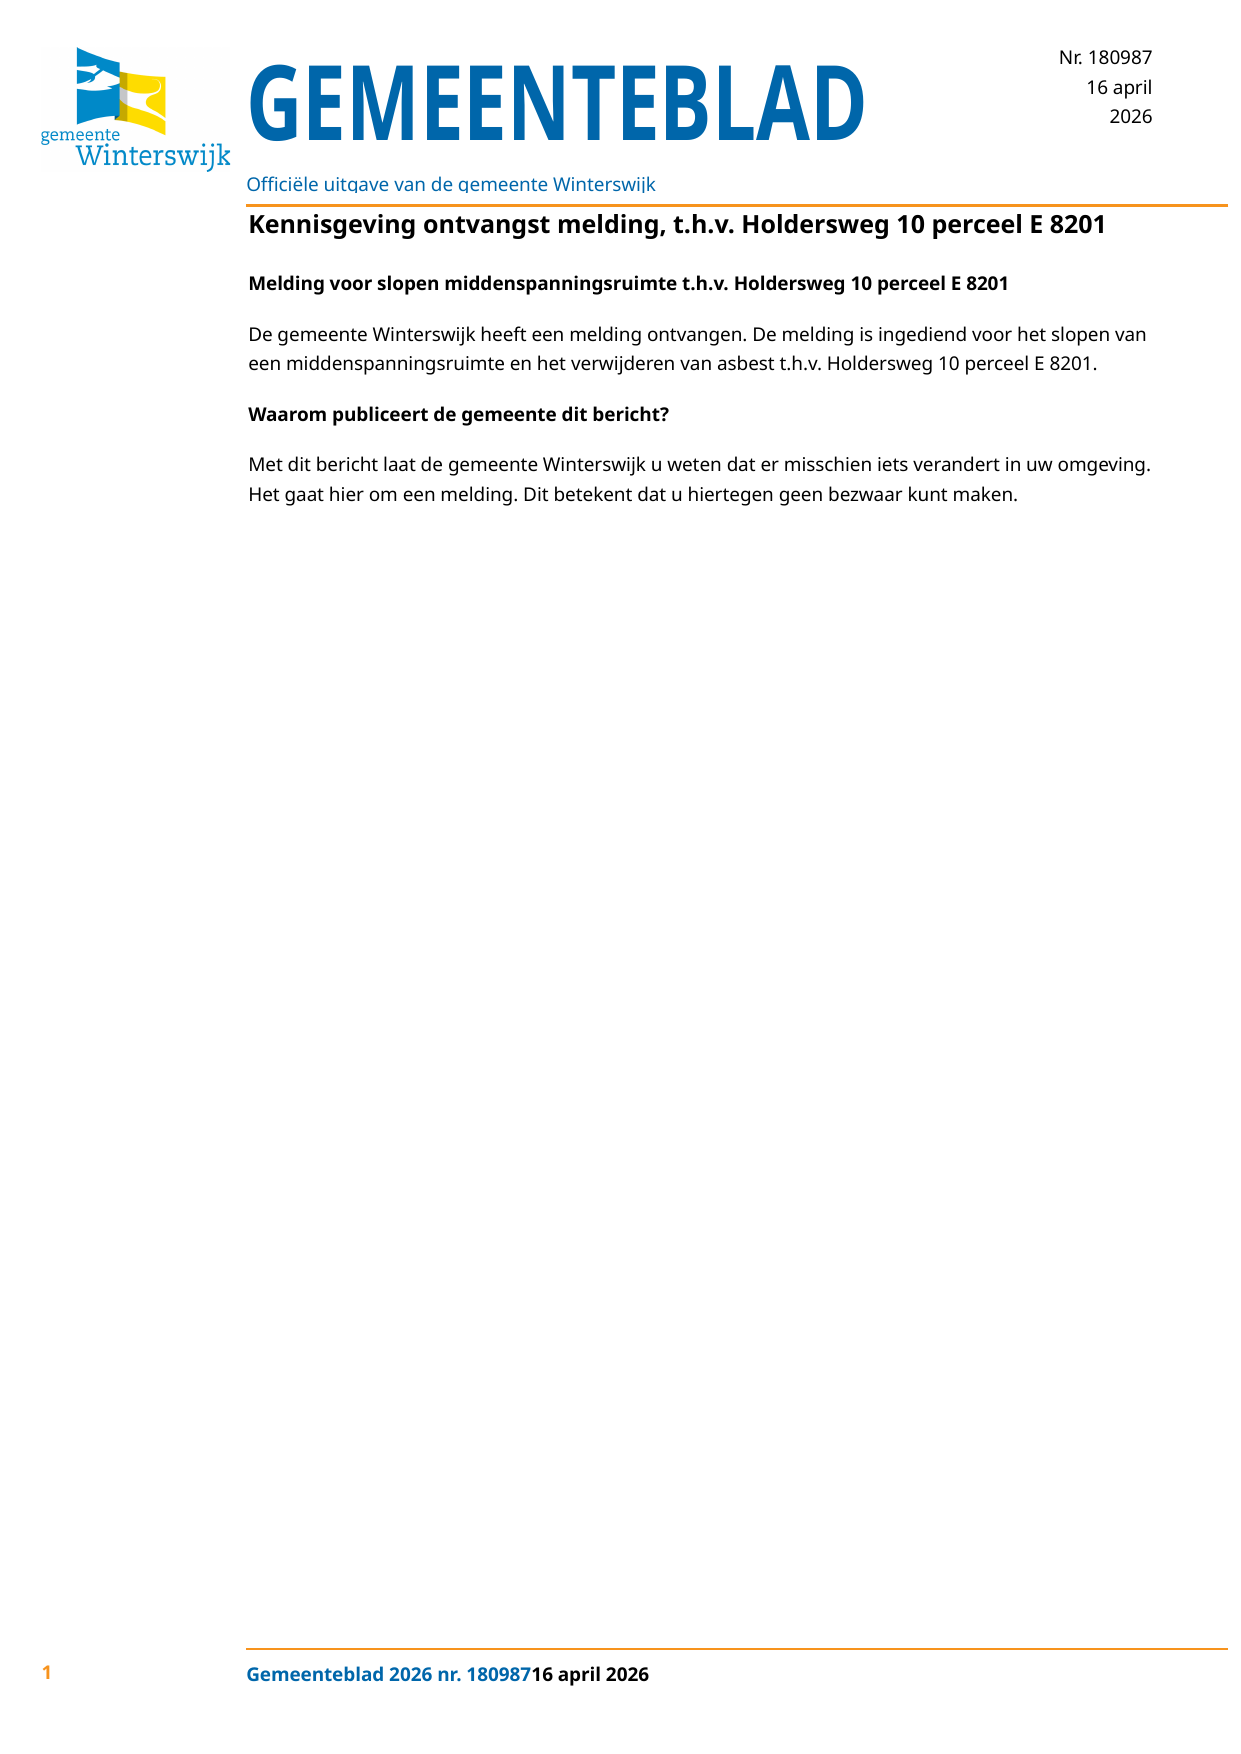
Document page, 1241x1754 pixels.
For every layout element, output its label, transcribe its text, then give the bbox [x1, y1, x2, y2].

text Melding voor slopen middenspanningsruimte t.h.v. Holdersweg 10 perceel E 8201 [248, 270, 1152, 296]
text Kennisgeving ontvangst melding, t.h.v. Holdersweg 10 perceel E 8201 [248, 207, 1152, 241]
picture [225, 153, 231, 162]
text Waarom publiceert de gemeente dit bericht? [248, 401, 1152, 426]
text De gemeente Winterswijk heeft een melding ontvangen. De melding is ingediend voor het slopen van een middenspanningsruimte en het verwijderen van asbest t.h.v. Holdersweg 10 perceel E 8201. [248, 321, 1152, 376]
picture [41, 47, 231, 172]
text Met dit bericht laat de gemeente Winterswijk u weten dat er misschien iets verandert in uw omgeving. Het gaat hier om een melding. Dit betekent dat u hiertegen geen bezwaar kunt maken. [248, 451, 1152, 506]
